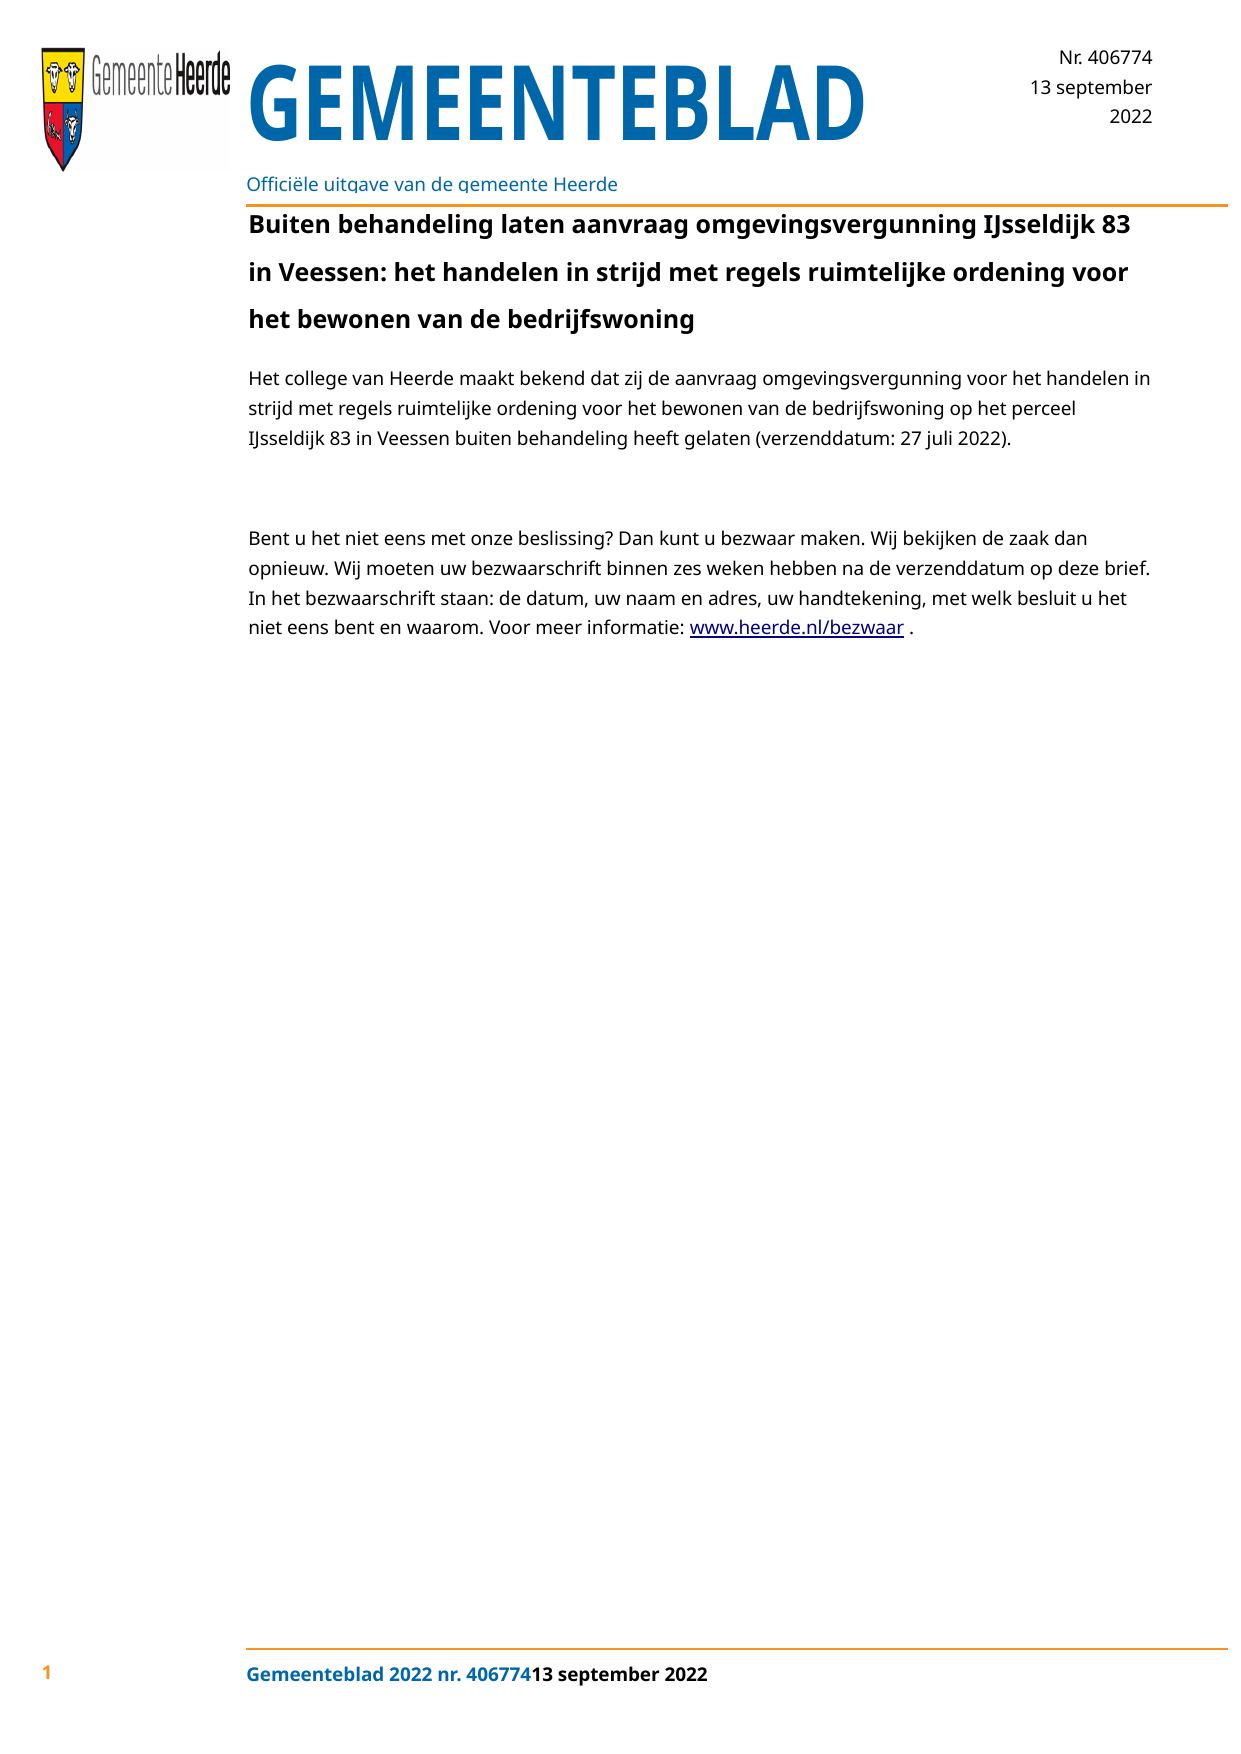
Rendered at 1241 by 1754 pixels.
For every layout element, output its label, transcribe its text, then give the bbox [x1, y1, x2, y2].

text Het college van Heerde maakt bekend dat zij de aanvraag omgevingsvergunning voor het handelen in strijd met regels ruimtelijke ordening voor het bewonen van de bedrijfswoning op het perceel IJsseldijk 83 in Veessen buiten behandeling heeft gelaten (verzenddatum: 27 juli 2022). [248, 366, 1152, 450]
picture [41, 47, 231, 172]
text Buiten behandeling laten aanvraag omgevingsvergunning IJsseldijk 83 in Veessen: het handelen in strijd met regels ruimtelijke ordening voor het bewonen van de bedrijfswoning [248, 207, 1152, 336]
text Bent u het niet eens met onze beslissing? Dan kunt u bezwaar maken. Wij bekijken de zaak dan opnieuw. Wij moeten uw bezwaarschrift binnen zes weken hebben na de verzenddatum op deze brief. In het bezwaarschrift staan: de datum, uw naam en adres, uw handtekening, met welk besluit u het niet eens bent en waarom. Voor meer informatie: www.heerde.nl/bezwaar . [248, 526, 1152, 640]
